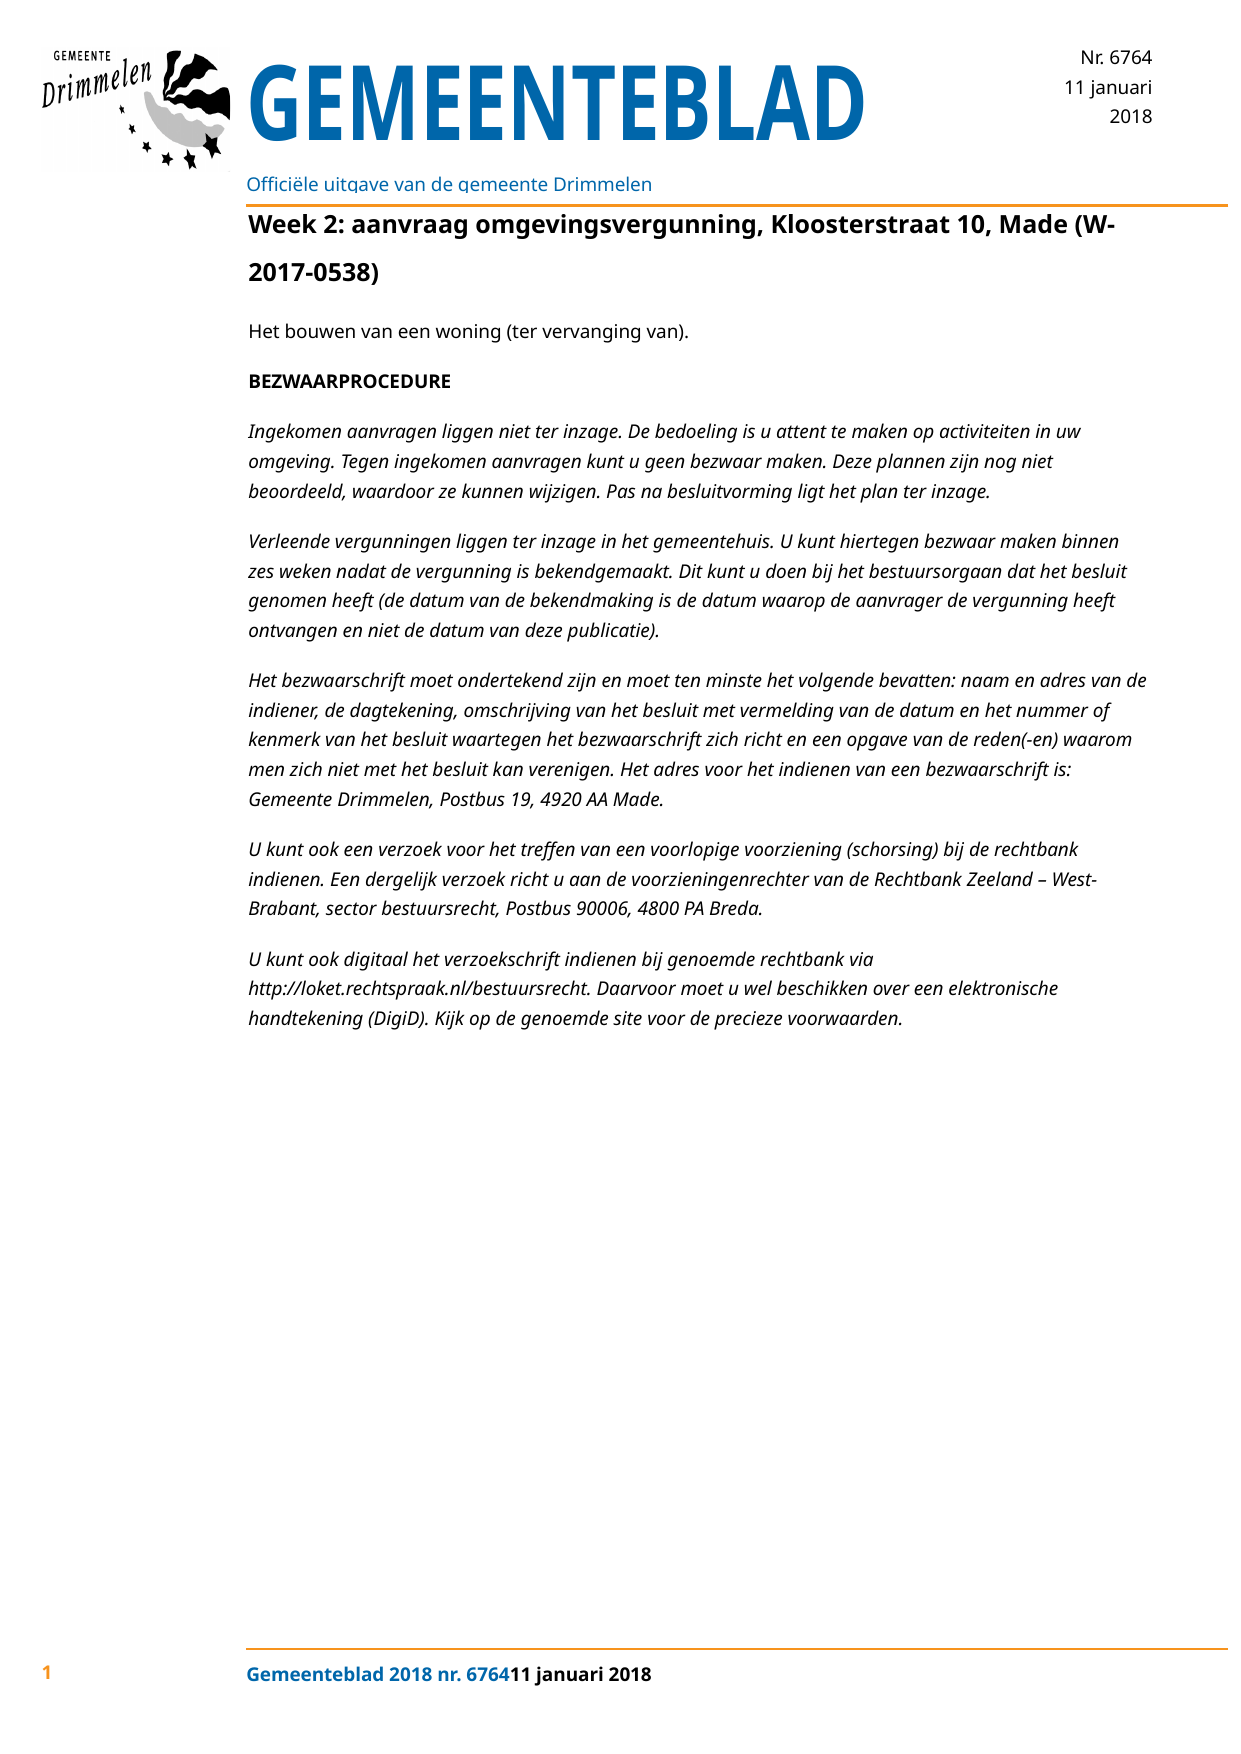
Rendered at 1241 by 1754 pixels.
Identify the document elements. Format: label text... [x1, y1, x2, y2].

text U kunt ook een verzoek voor het treffen van een voorlopige voorziening (schorsing) bij de rechtbank indienen. Een dergelijk verzoek richt u aan de voorzieningenrechter van de Rechtbank Zeeland – West-Brabant, sector bestuursrecht, Postbus 90006, 4800 PA Breda. [248, 836, 1152, 921]
text Week 2: aanvraag omgevingsvergunning, Kloosterstraat 10, Made (W-2017-0538) [248, 207, 1152, 288]
picture [41, 47, 231, 172]
text Het bezwaarschrift moet ondertekend zijn en moet ten minste het volgende bevatten: naam en adres van de indiener, de dagtekening, omschrijving van het besluit met vermelding van de datum en het nummer of kenmerk van het besluit waartegen het bezwaarschrift zich richt en een opgave van de reden(-en) waarom men zich niet met het besluit kan verenigen. Het adres voor het indienen van een bezwaarschrift is: Gemeente Drimmelen, Postbus 19, 4920 AA Made. [248, 667, 1152, 812]
text Het bouwen van een woning (ter vervanging van). [248, 318, 1152, 344]
text U kunt ook digitaal het verzoekschrift indienen bij genoemde rechtbank via http://loket.rechtspraak.nl/bestuursrecht. Daarvoor moet u wel beschikken over een elektronische handtekening (DigiD). Kijk op de genoemde site voor de precieze voorwaarden. [248, 946, 1152, 1031]
text Verleende vergunningen liggen ter inzage in het gemeentehuis. U kunt hiertegen bezwaar maken binnen zes weken nadat de vergunning is bekendgemaakt. Dit kunt u doen bij het bestuursorgaan dat het besluit genomen heeft (de datum van de bekendmaking is de datum waarop de aanvrager de vergunning heeft ontvangen en niet de datum van deze publicatie). [248, 528, 1152, 643]
text Ingekomen aanvragen liggen niet ter inzage. De bedoeling is u attent te maken op activiteiten in uw omgeving. Tegen ingekomen aanvragen kunt u geen bezwaar maken. Deze plannen zijn nog niet beoordeeld, waardoor ze kunnen wijzigen. Pas na besluitvorming ligt het plan ter inzage. [248, 419, 1152, 504]
text BEZWAARPROCEDURE [248, 368, 1152, 394]
